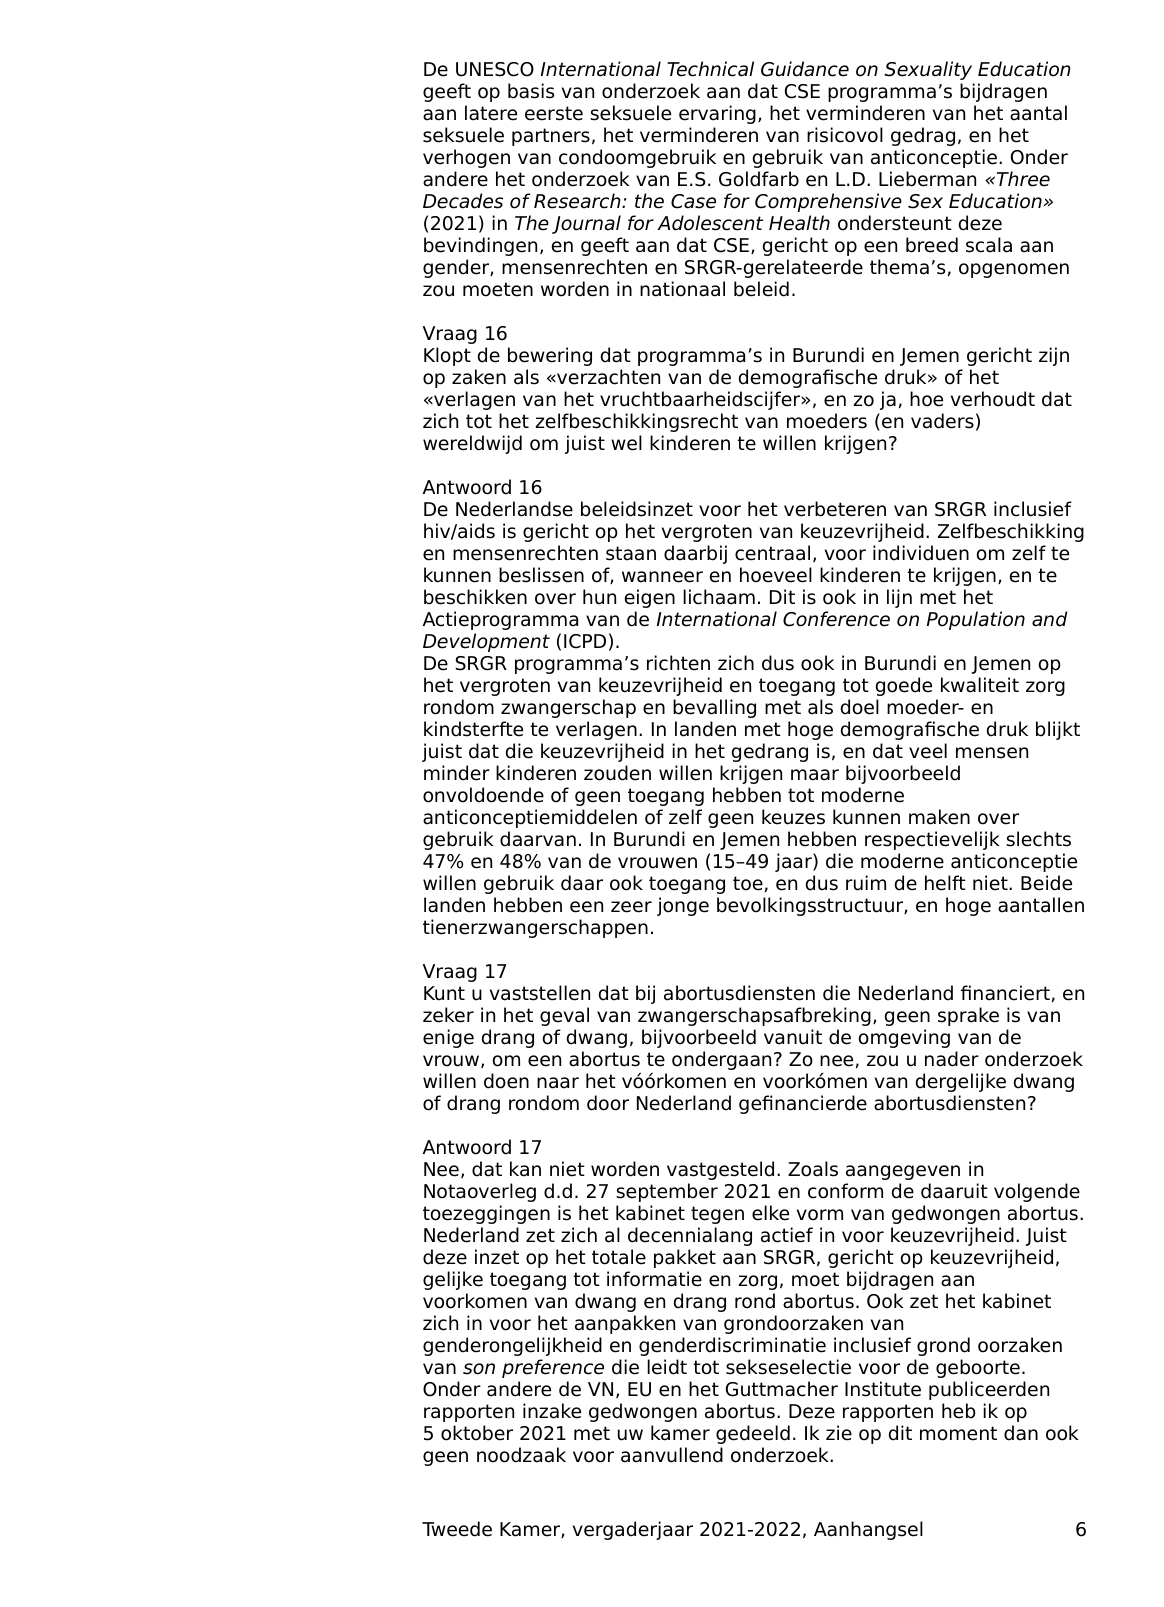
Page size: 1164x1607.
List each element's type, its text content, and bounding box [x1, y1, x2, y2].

text Klopt de bewering dat programma’s in Burundi en Jemen gericht zijn op zaken als «verzachten van de demografische druk» of het «verlagen van het vruchtbaarheidscijfer», en zo ja, hoe verhoudt dat zich tot het zelfbeschikkingsrecht van moeders (en vaders) wereldwijd om juist wel kinderen te willen krijgen? [422, 345, 1087, 455]
text Nee, dat kan niet worden vastgesteld. Zoals aangegeven in Notaoverleg d.d. 27 september 2021 en conform de daaruit volgende toezeggingen is het kabinet tegen elke vorm van gedwongen abortus. Nederland zet zich al decennialang actief in voor keuzevrijheid. Juist deze inzet op het totale pakket aan SRGR, gericht op keuzevrijheid, gelijke toegang tot informatie en zorg, moet bijdragen aan voorkomen van dwang en drang rond abortus. Ook zet het kabinet zich in voor het aanpakken van grondoorzaken van genderongelijkheid en genderdiscriminatie inclusief grond oorzaken van son preference die leidt tot sekseselectie voor de geboorte. [422, 1159, 1087, 1379]
text De UNESCO International Technical Guidance on Sexuality Education geeft op basis van onderzoek aan dat CSE programma’s bijdragen aan latere eerste seksuele ervaring, het verminderen van het aantal seksuele partners, het verminderen van risicovol gedrag, en het verhogen van condoomgebruik en gebruik van anticonceptie. Onder andere het onderzoek van E.S. Goldfarb en L.D. Lieberman «Three Decades of Research: the Case for Comprehensive Sex Education» (2021) in The Journal for Adolescent Health ondersteunt deze bevindingen, en geeft aan dat CSE, gericht op een breed scala aan gender, mensenrechten en SRGR-gerelateerde thema’s, opgenomen zou moeten worden in nationaal beleid. [422, 59, 1087, 301]
text De Nederlandse beleidsinzet voor het verbeteren van SRGR inclusief hiv/aids is gericht op het vergroten van keuzevrijheid. Zelfbeschikking en mensenrechten staan daarbij centraal, voor individuen om zelf te kunnen beslissen of, wanneer en hoeveel kinderen te krijgen, en te beschikken over hun eigen lichaam. Dit is ook in lijn met het Actieprogramma van de International Conference on Population and Development (ICPD). [422, 499, 1087, 653]
text Antwoord 17 [422, 1137, 1087, 1159]
text Antwoord 16 [422, 477, 1087, 499]
text Vraag 16 [422, 323, 1087, 345]
text Kunt u vaststellen dat bij abortusdiensten die Nederland financiert, en zeker in het geval van zwangerschapsafbreking, geen sprake is van enige drang of dwang, bijvoorbeeld vanuit de omgeving van de vrouw, om een abortus te ondergaan? Zo nee, zou u nader onderzoek willen doen naar het vóórkomen en voorkómen van dergelijke dwang of drang rondom door Nederland gefinancierde abortusdiensten? [422, 983, 1087, 1115]
text De SRGR programma’s richten zich dus ook in Burundi en Jemen op het vergroten van keuzevrijheid en toegang tot goede kwaliteit zorg rondom zwangerschap en bevalling met als doel moeder- en kindsterfte te verlagen. In landen met hoge demografische druk blijkt juist dat die keuzevrijheid in het gedrang is, en dat veel mensen minder kinderen zouden willen krijgen maar bijvoorbeeld onvoldoende of geen toegang hebben tot moderne anticonceptiemiddelen of zelf geen keuzes kunnen maken over gebruik daarvan. In Burundi en Jemen hebben respectievelijk slechts 47% en 48% van de vrouwen (15–49 jaar) die moderne anticonceptie willen gebruik daar ook toegang toe, en dus ruim de helft niet. Beide landen hebben een zeer jonge bevolkingsstructuur, en hoge aantallen tienerzwangerschappen. [422, 653, 1087, 939]
text Onder andere de VN, EU en het Guttmacher Institute publiceerden rapporten inzake gedwongen abortus. Deze rapporten heb ik op 5 oktober 2021 met uw kamer gedeeld. Ik zie op dit moment dan ook geen noodzaak voor aanvullend onderzoek. [422, 1379, 1087, 1467]
text Vraag 17 [422, 961, 1087, 983]
